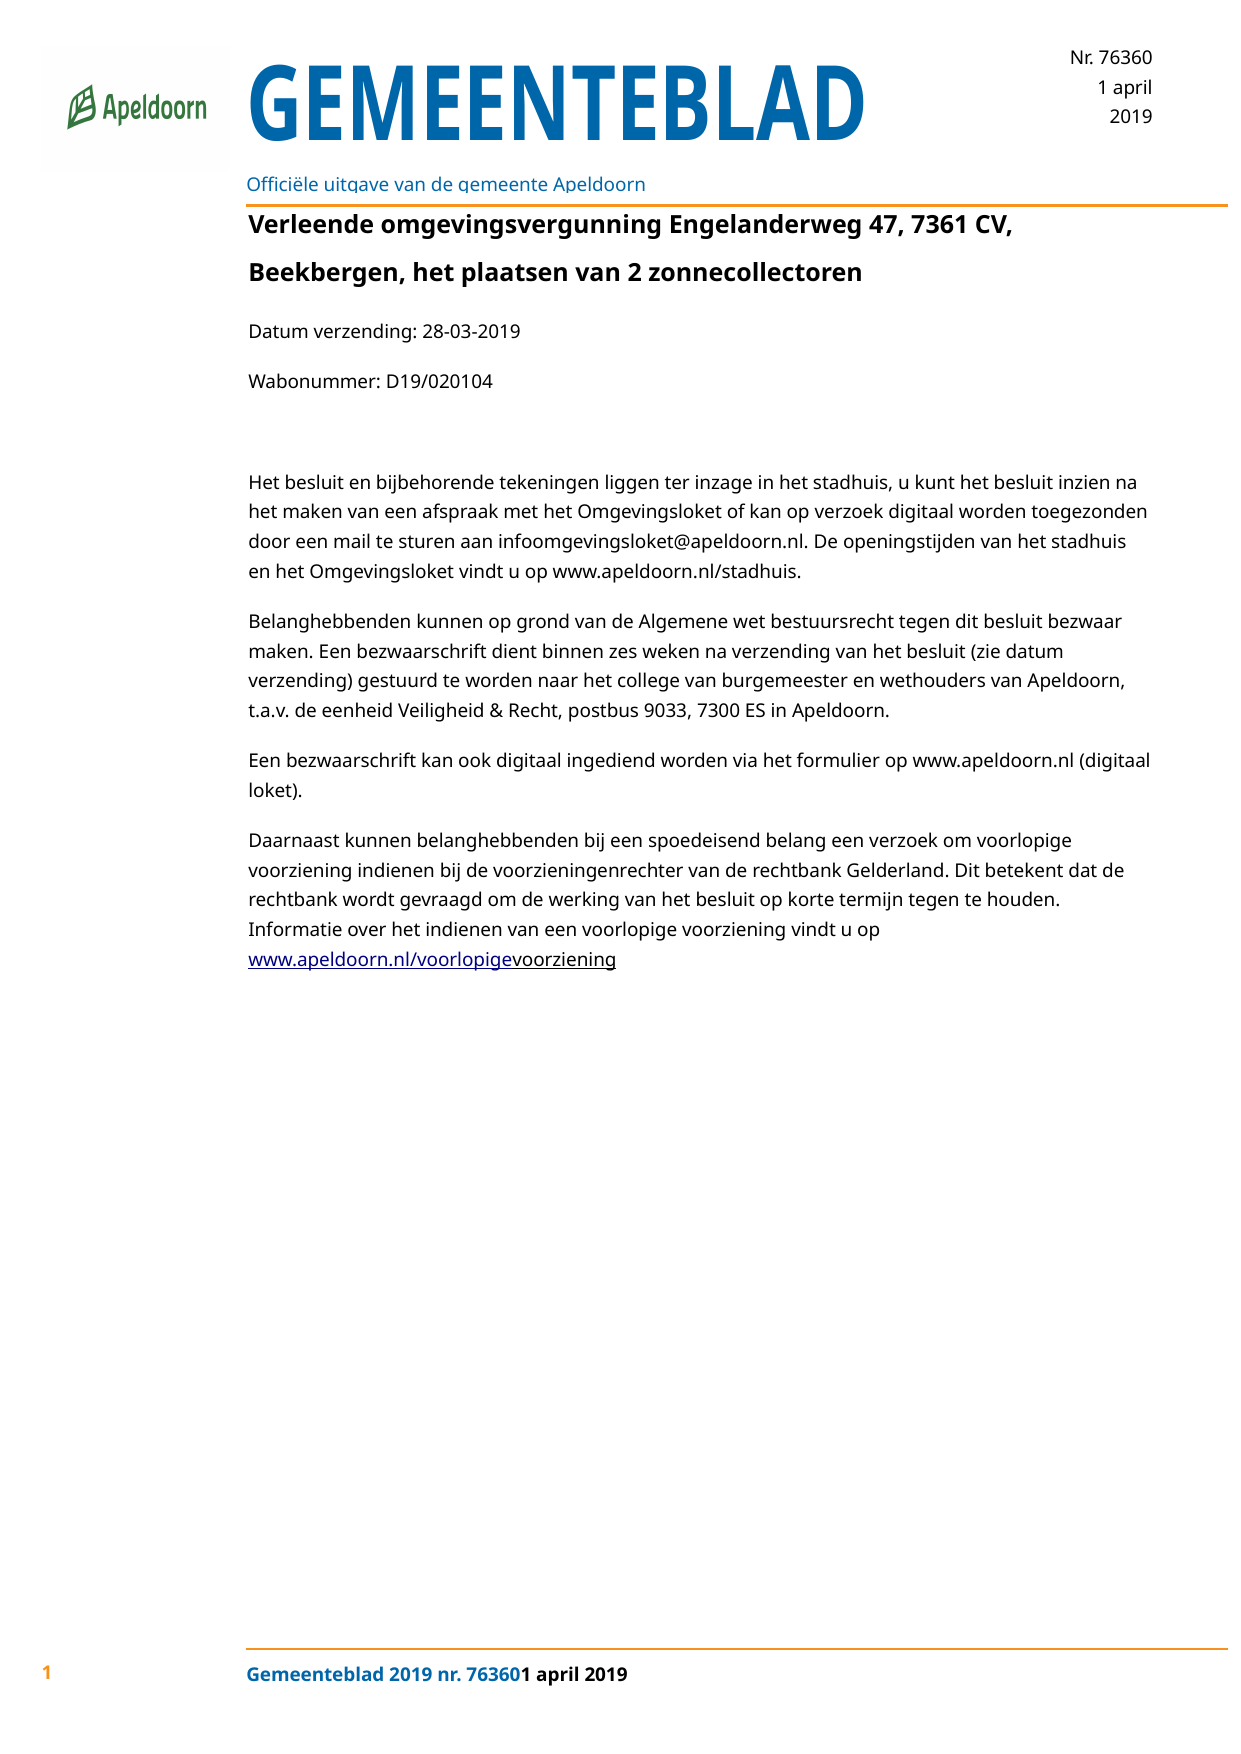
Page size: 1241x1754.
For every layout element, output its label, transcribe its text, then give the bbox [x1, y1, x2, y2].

text Datum verzending: 28-03-2019 [248, 318, 1152, 344]
picture [41, 47, 231, 172]
text Het besluit en bijbehorende tekeningen liggen ter inzage in het stadhuis, u kunt het besluit inzien na het maken van een afspraak met het Omgevingsloket of kan op verzoek digitaal worden toegezonden door een mail te sturen aan infoomgevingsloket@apeldoorn.nl. De openingstijden van het stadhuis en het Omgevingsloket vindt u op www.apeldoorn.nl/stadhuis. [248, 469, 1152, 584]
text Een bezwaarschrift kan ook digitaal ingediend worden via het formulier op www.apeldoorn.nl (digitaal loket). [248, 747, 1152, 803]
text Daarnaast kunnen belanghebbenden bij een spoedeisend belang een verzoek om voorlopige voorziening indienen bij de voorzieningenrechter van de rechtbank Gelderland. Dit betekent dat de rechtbank wordt gevraagd om de werking van het besluit op korte termijn tegen te houden. Informatie over het indienen van een voorlopige voorziening vindt u op www.apeldoorn.nl/voorlopigevoorziening [248, 827, 1152, 972]
text Belanghebbenden kunnen op grond van de Algemene wet bestuursrecht tegen dit besluit bezwaar maken. Een bezwaarschrift dient binnen zes weken na verzending van het besluit (zie datum verzending) gestuurd te worden naar het college van burgemeester en wethouders van Apeldoorn, t.a.v. de eenheid Veiligheid & Recht, postbus 9033, 7300 ES in Apeldoorn. [248, 608, 1152, 723]
text Verleende omgevingsvergunning Engelanderweg 47, 7361 CV, Beekbergen, het plaatsen van 2 zonnecollectoren [248, 207, 1152, 288]
text Wabonummer: D19/020104 [248, 368, 1152, 394]
